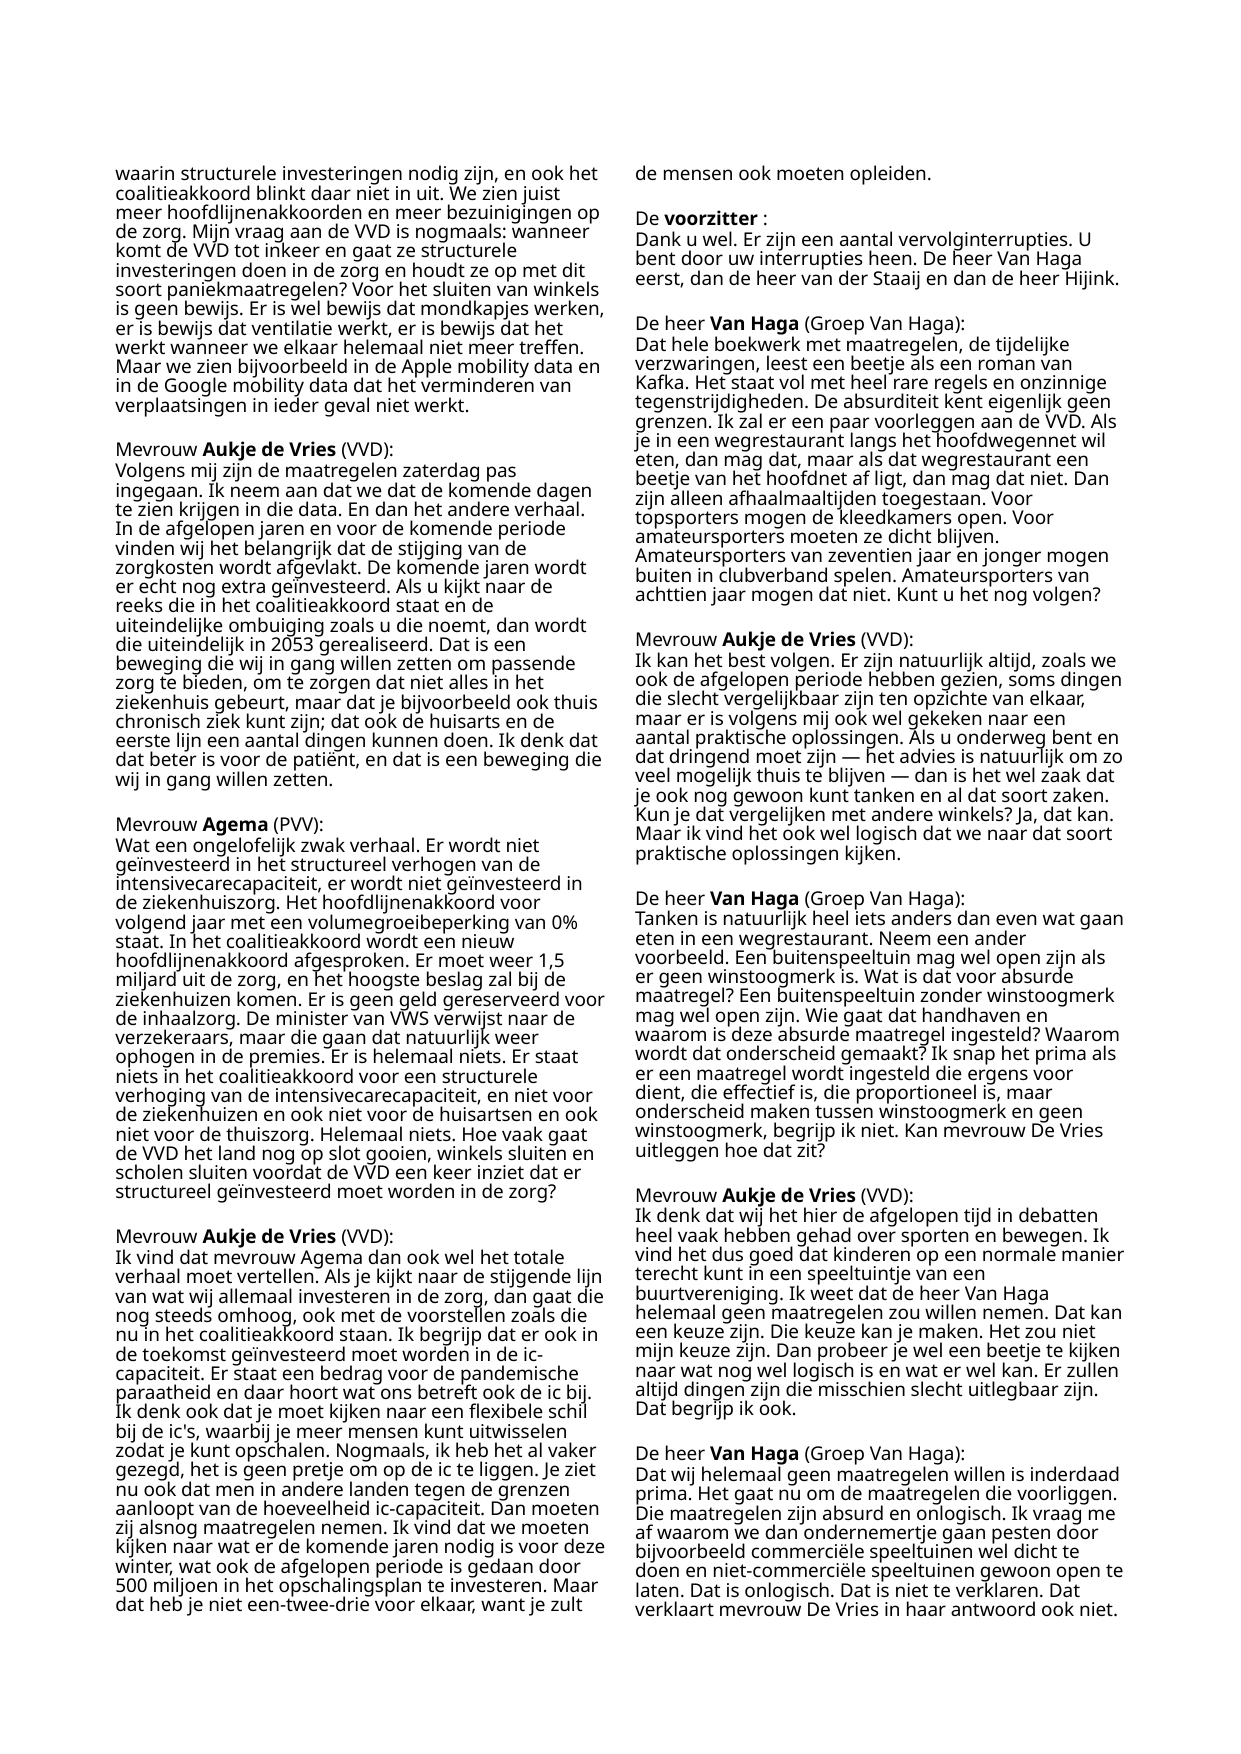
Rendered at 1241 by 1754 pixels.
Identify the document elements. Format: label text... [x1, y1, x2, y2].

text Ik denk dat wij het hier de afgelopen tijd in debatten heel vaak hebben gehad over sporten en bewegen. Ik vind het dus goed dat kinderen op een normale manier terecht kunt in een speeltuintje van een buurtvereniging. Ik weet dat de heer Van Haga helemaal geen maatregelen zou willen nemen. Dat kan een keuze zijn. Die keuze kan je maken. Het zou niet mijn keuze zijn. Dan probeer je wel een beetje te kijken naar wat nog wel logisch is en wat er wel kan. Er zullen altijd dingen zijn die misschien slecht uitlegbaar zijn. Dat begrijp ik ook. [635, 1207, 1125, 1419]
text Mevrouw Agema (PVV): [115, 811, 605, 837]
text Volgens mij zijn de maatregelen zaterdag pas ingegaan. Ik neem aan dat we dat de komende dagen te zien krijgen in die data. En dan het andere verhaal. In de afgelopen jaren en voor de komende periode vinden wij het belangrijk dat de stijging van de zorgkosten wordt afgevlakt. De komende jaren wordt er echt nog extra geïnvesteerd. Als u kijkt naar de reeks die in het coalitieakkoord staat en de uiteindelijke ombuiging zoals u die noemt, dan wordt die uiteindelijk in 2053 gerealiseerd. Dat is een beweging die wij in gang willen zetten om passende zorg te bieden, om te zorgen dat niet alles in het ziekenhuis gebeurt, maar dat je bijvoorbeeld ook thuis chronisch ziek kunt zijn; dat ook de huisarts en de eerste lijn een aantal dingen kunnen doen. Ik denk dat dat beter is voor de patiënt, en dat is een beweging die wij in gang willen zetten. [115, 462, 605, 790]
text De heer Van Haga (Groep Van Haga): [635, 885, 1125, 910]
text Dank u wel. Er zijn een aantal vervolginterrupties. U bent door uw interrupties heen. De heer Van Haga eerst, dan de heer van der Staaij en dan de heer Hijink. [635, 231, 1125, 289]
text Ik kan het best volgen. Er zijn natuurlijk altijd, zoals we ook de afgelopen periode hebben gezien, soms dingen die slecht vergelijkbaar zijn ten opzichte van elkaar, maar er is volgens mij ook wel gekeken naar een aantal praktische oplossingen. Als u onderweg bent en dat dringend moet zijn — het advies is natuurlijk om zo veel mogelijk thuis te blijven — dan is het wel zaak dat je ook nog gewoon kunt tanken en al dat soort zaken. Kun je dat vergelijken met andere winkels? Ja, dat kan. Maar ik vind het ook wel logisch dat we naar dat soort praktische oplossingen kijken. [635, 652, 1125, 864]
text De heer Van Haga (Groep Van Haga): [635, 310, 1125, 336]
text Mevrouw Aukje de Vries (VVD): [115, 1223, 605, 1249]
text de mensen ook moeten opleiden. [635, 165, 1125, 184]
text Dat wij helemaal geen maatregelen willen is inderdaad prima. Het gaat nu om de maatregelen die voorliggen. Die maatregelen zijn absurd en onlogisch. Ik vraag me af waarom we dan ondernemertje gaan pesten door bijvoorbeeld commerciële speeltuinen wel dicht te doen en niet-commerciële speeltuinen gewoon open te laten. Dat is onlogisch. Dat is niet te verklaren. Dat verklaart mevrouw De Vries in haar antwoord ook niet. [635, 1466, 1125, 1620]
text Mevrouw Aukje de Vries (VVD): [635, 626, 1125, 652]
text Tanken is natuurlijk heel iets anders dan even wat gaan eten in een wegrestaurant. Neem een ander voorbeeld. Een buitenspeeltuin mag wel open zijn als er geen winstoogmerk is. Wat is dat voor absurde maatregel? Een buitenspeeltuin zonder winstoogmerk mag wel open zijn. Wie gaat dat handhaven en waarom is deze absurde maatregel ingesteld? Waarom wordt dat onderscheid gemaakt? Ik snap het prima als er een maatregel wordt ingesteld die ergens voor dient, die effectief is, die proportioneel is, maar onderscheid maken tussen winstoogmerk en geen winstoogmerk, begrijp ik niet. Kan mevrouw De Vries uitleggen hoe dat zit? [635, 910, 1125, 1161]
text De heer Van Haga (Groep Van Haga): [635, 1440, 1125, 1466]
text De voorzitter : [635, 205, 1125, 231]
text Dat hele boekwerk met maatregelen, de tijdelijke verzwaringen, leest een beetje als een roman van Kafka. Het staat vol met heel rare regels en onzinnige tegenstrijdigheden. De absurditeit kent eigenlijk geen grenzen. Ik zal er een paar voorleggen aan de VVD. Als je in een wegrestaurant langs het hoofdwegennet wil eten, dan mag dat, maar als dat wegrestaurant een beetje van het hoofdnet af ligt, dan mag dat niet. Dan zijn alleen afhaalmaaltijden toegestaan. Voor topsporters mogen de kleedkamers open. Voor amateursporters moeten ze dicht blijven. Amateursporters van zeventien jaar en jonger mogen buiten in clubverband spelen. Amateursporters van achttien jaar mogen dat niet. Kunt u het nog volgen? [635, 336, 1125, 605]
text Mevrouw Aukje de Vries (VVD): [115, 437, 605, 462]
text Ik vind dat mevrouw Agema dan ook wel het totale verhaal moet vertellen. Als je kijkt naar de stijgende lijn van wat wij allemaal investeren in de zorg, dan gaat die nog steeds omhoog, ook met de voorstellen zoals die nu in het coalitieakkoord staan. Ik begrijp dat er ook in de toekomst geïnvesteerd moet worden in de ic-capaciteit. Er staat een bedrag voor de pandemische paraatheid en daar hoort wat ons betreft ook de ic bij. Ik denk ook dat je moet kijken naar een flexibele schil bij de ic's, waarbij je meer mensen kunt uitwisselen zodat je kunt opschalen. Nogmaals, ik heb het al vaker gezegd, het is geen pretje om op de ic te liggen. Je ziet nu ook dat men in andere landen tegen de grenzen aanloopt van de hoeveelheid ic-capaciteit. Dan moeten zij alsnog maatregelen nemen. Ik vind dat we moeten kijken naar wat er de komende jaren nodig is voor deze winter, wat ook de afgelopen periode is gedaan door 500 miljoen in het opschalingsplan te investeren. Maar dat heb je niet een-twee-drie voor elkaar, want je zult [115, 1249, 605, 1615]
text Wat een ongelofelijk zwak verhaal. Er wordt niet geïnvesteerd in het structureel verhogen van de intensivecarecapaciteit, er wordt niet geïnvesteerd in de ziekenhuiszorg. Het hoofdlijnenakkoord voor volgend jaar met een volumegroeibeperking van 0% staat. In het coalitieakkoord wordt een nieuw hoofdlijnenakkoord afgesproken. Er moet weer 1,5 miljard uit de zorg, en het hoogste beslag zal bij de ziekenhuizen komen. Er is geen geld gereserveerd voor de inhaalzorg. De minister van VWS verwijst naar de verzekeraars, maar die gaan dat natuurlijk weer ophogen in de premies. Er is helemaal niets. Er staat niets in het coalitieakkoord voor een structurele verhoging van de intensivecarecapaciteit, en niet voor de ziekenhuizen en ook niet voor de huisartsen en ook niet voor de thuiszorg. Helemaal niets. Hoe vaak gaat de VVD het land nog op slot gooien, winkels sluiten en scholen sluiten voordat de VVD een keer inziet dat er structureel geïnvesteerd moet worden in de zorg? [115, 837, 605, 1203]
text waarin structurele investeringen nodig zijn, en ook het coalitieakkoord blinkt daar niet in uit. We zien juist meer hoofdlijnenakkoorden en meer bezuinigingen op de zorg. Mijn vraag aan de VVD is nogmaals: wanneer komt de VVD tot inkeer en gaat ze structurele investeringen doen in de zorg en houdt ze op met dit soort paniekmaatregelen? Voor het sluiten van winkels is geen bewijs. Er is wel bewijs dat mondkapjes werken, er is bewijs dat ventilatie werkt, er is bewijs dat het werkt wanneer we elkaar helemaal niet meer treffen. Maar we zien bijvoorbeeld in de Apple mobility data en in de Google mobility data dat het verminderen van verplaatsingen in ieder geval niet werkt. [115, 165, 605, 416]
text Mevrouw Aukje de Vries (VVD): [635, 1182, 1125, 1207]
